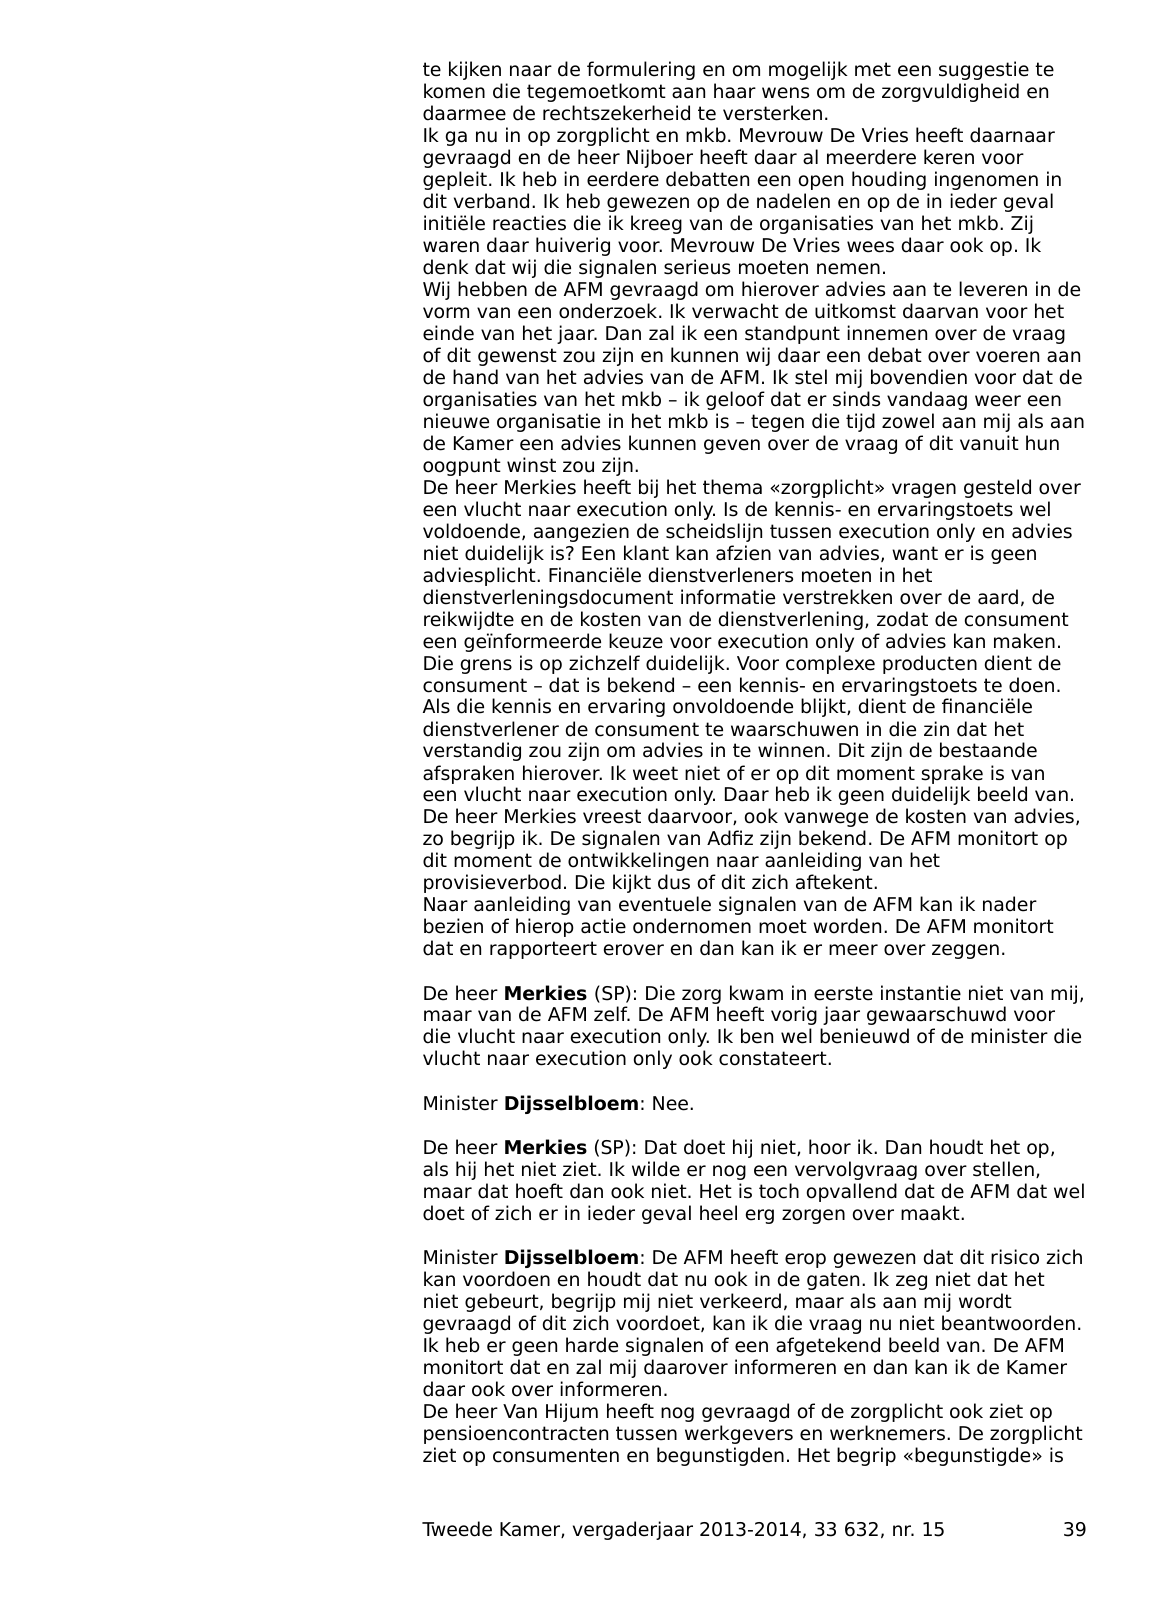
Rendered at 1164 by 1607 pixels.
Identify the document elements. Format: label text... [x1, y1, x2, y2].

text De heer Merkies (SP): Die zorg kwam in eerste instantie niet van mij, maar van de AFM zelf. De AFM heeft vorig jaar gewaarschuwd voor die vlucht naar execution only. Ik ben wel benieuwd of de minister die vlucht naar execution only ook constateert. [422, 982, 1087, 1070]
text te kijken naar de formulering en om mogelijk met een suggestie te komen die tegemoetkomt aan haar wens om de zorgvuldigheid en daarmee de rechtszekerheid te versterken. [422, 59, 1087, 125]
text Naar aanleiding van eventuele signalen van de AFM kan ik nader bezien of hierop actie ondernomen moet worden. De AFM monitort dat en rapporteert erover en dan kan ik er meer over zeggen. [422, 894, 1087, 960]
text Minister Dijsselbloem: De AFM heeft erop gewezen dat dit risico zich kan voordoen en houdt dat nu ook in de gaten. Ik zeg niet dat het niet gebeurt, begrijp mij niet verkeerd, maar als aan mij wordt gevraagd of dit zich voordoet, kan ik die vraag nu niet beantwoorden. Ik heb er geen harde signalen of een afgetekend beeld van. De AFM monitort dat en zal mij daarover informeren en dan kan ik de Kamer daar ook over informeren. [422, 1247, 1087, 1401]
text De heer Van Hijum heeft nog gevraagd of de zorgplicht ook ziet op pensioencontracten tussen werkgevers en werknemers. De zorgplicht ziet op consumenten en begunstigden. Het begrip «begunstigde» is [422, 1401, 1087, 1467]
text Minister Dijsselbloem: Nee. [422, 1092, 1087, 1114]
text Ik ga nu in op zorgplicht en mkb. Mevrouw De Vries heeft daarnaar gevraagd en de heer Nijboer heeft daar al meerdere keren voor gepleit. Ik heb in eerdere debatten een open houding ingenomen in dit verband. Ik heb gewezen op de nadelen en op de in ieder geval initiële reacties die ik kreeg van de organisaties van het mkb. Zij waren daar huiverig voor. Mevrouw De Vries wees daar ook op. Ik denk dat wij die signalen serieus moeten nemen. [422, 125, 1087, 279]
text De heer Merkies (SP): Dat doet hij niet, hoor ik. Dan houdt het op, als hij het niet ziet. Ik wilde er nog een vervolgvraag over stellen, maar dat hoeft dan ook niet. Het is toch opvallend dat de AFM dat wel doet of zich er in ieder geval heel erg zorgen over maakt. [422, 1137, 1087, 1224]
text Wij hebben de AFM gevraagd om hierover advies aan te leveren in de vorm van een onderzoek. Ik verwacht de uitkomst daarvan voor het einde van het jaar. Dan zal ik een standpunt innemen over de vraag of dit gewenst zou zijn en kunnen wij daar een debat over voeren aan de hand van het advies van de AFM. Ik stel mij bovendien voor dat de organisaties van het mkb – ik geloof dat er sinds vandaag weer een nieuwe organisatie in het mkb is – tegen die tijd zowel aan mij als aan de Kamer een advies kunnen geven over de vraag of dit vanuit hun oogpunt winst zou zijn. [422, 279, 1087, 477]
text De heer Merkies heeft bij het thema «zorgplicht» vragen gesteld over een vlucht naar execution only. Is de kennis- en ervaringstoets wel voldoende, aangezien de scheidslijn tussen execution only en advies niet duidelijk is? Een klant kan afzien van advies, want er is geen adviesplicht. Financiële dienstverleners moeten in het dienstverleningsdocument informatie verstrekken over de aard, de reikwijdte en de kosten van de dienstverlening, zodat de consument een geïnformeerde keuze voor execution only of advies kan maken. Die grens is op zichzelf duidelijk. Voor complexe producten dient de consument – dat is bekend – een kennis- en ervaringstoets te doen. Als die kennis en ervaring onvoldoende blijkt, dient de financiële dienstverlener de consument te waarschuwen in die zin dat het verstandig zou zijn om advies in te winnen. Dit zijn de bestaande afspraken hierover. Ik weet niet of er op dit moment sprake is van een vlucht naar execution only. Daar heb ik geen duidelijk beeld van. De heer Merkies vreest daarvoor, ook vanwege de kosten van advies, zo begrijp ik. De signalen van Adfiz zijn bekend. De AFM monitort op dit moment de ontwikkelingen naar aanleiding van het provisieverbod. Die kijkt dus of dit zich aftekent. [422, 477, 1087, 894]
